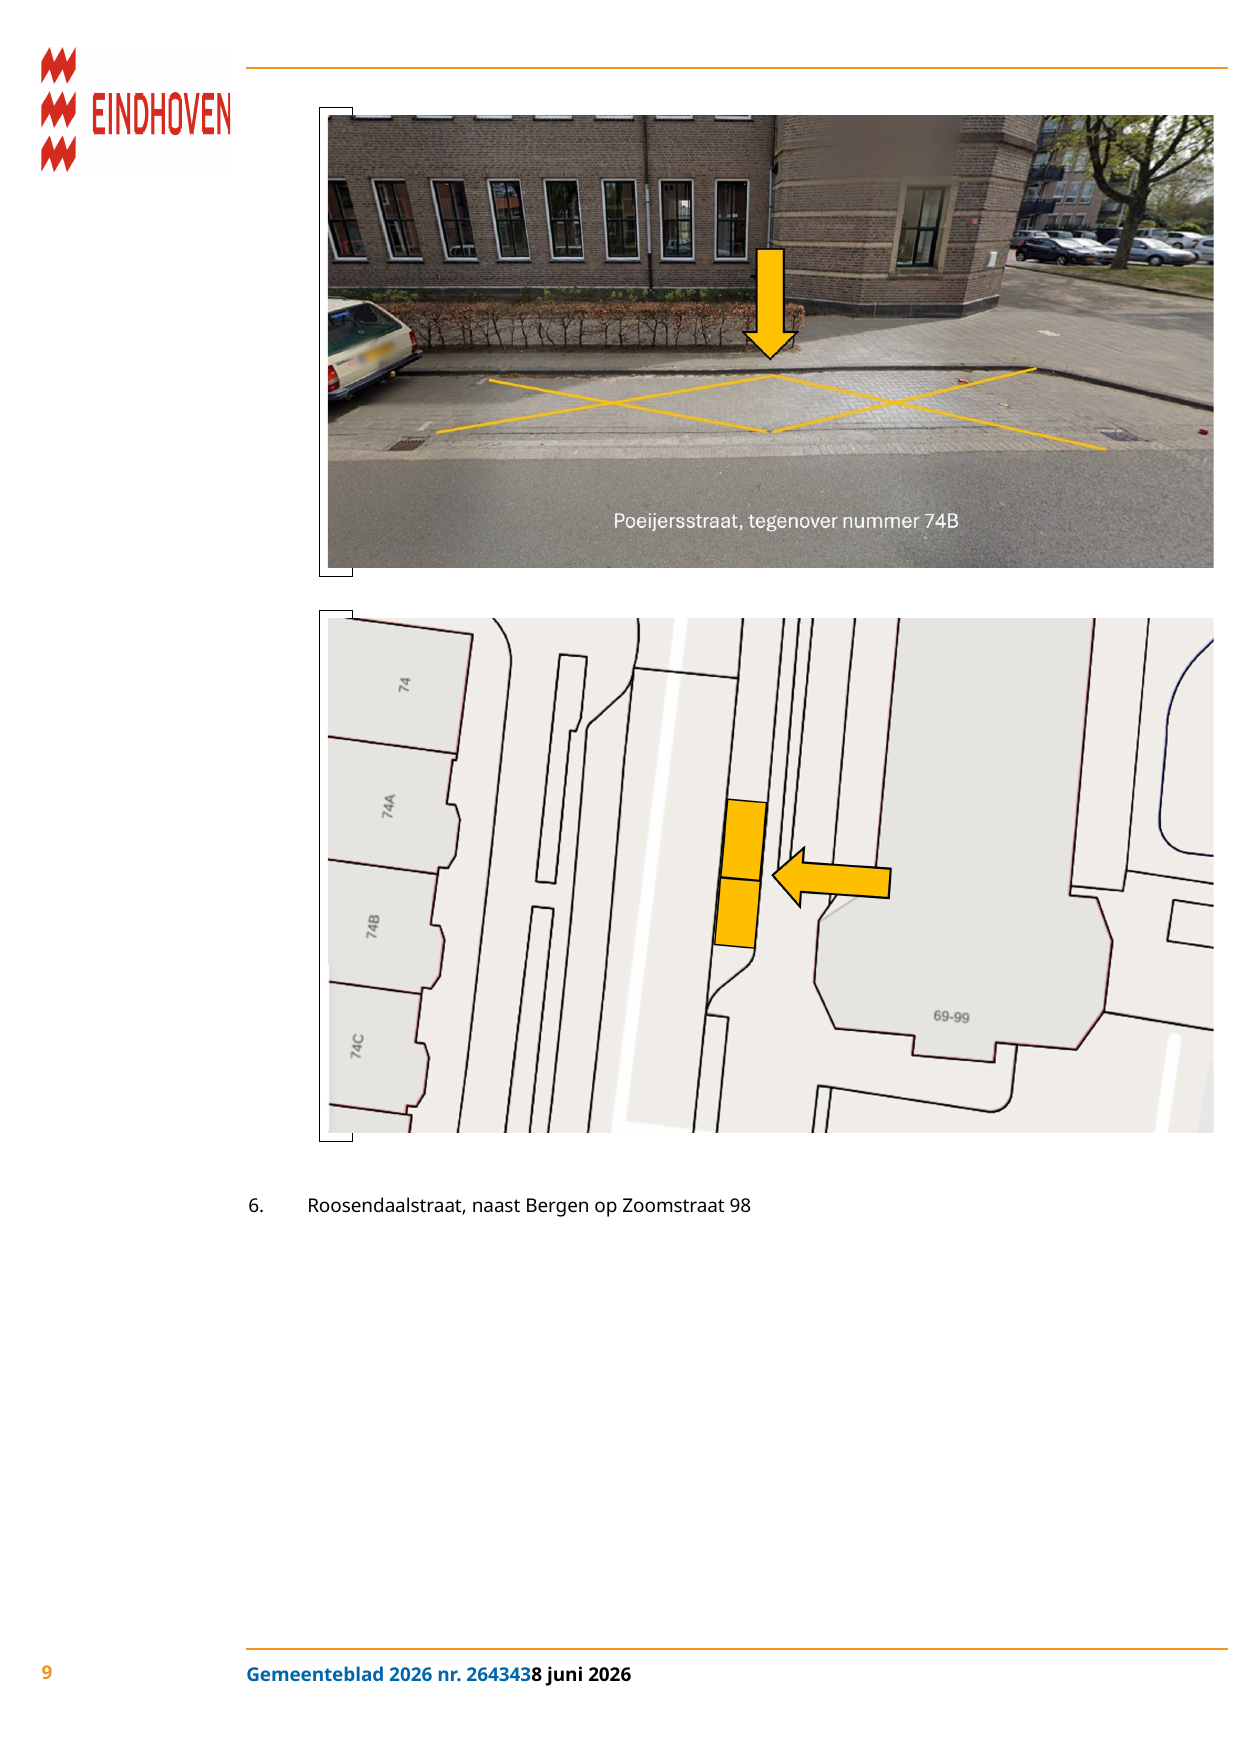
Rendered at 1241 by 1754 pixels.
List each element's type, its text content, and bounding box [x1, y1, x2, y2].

picture [327, 618, 1214, 1133]
picture [327, 115, 1214, 568]
picture [41, 47, 231, 172]
list Roosendaalstraat, naast Bergen op Zoomstraat 98 [248, 1192, 1152, 1218]
